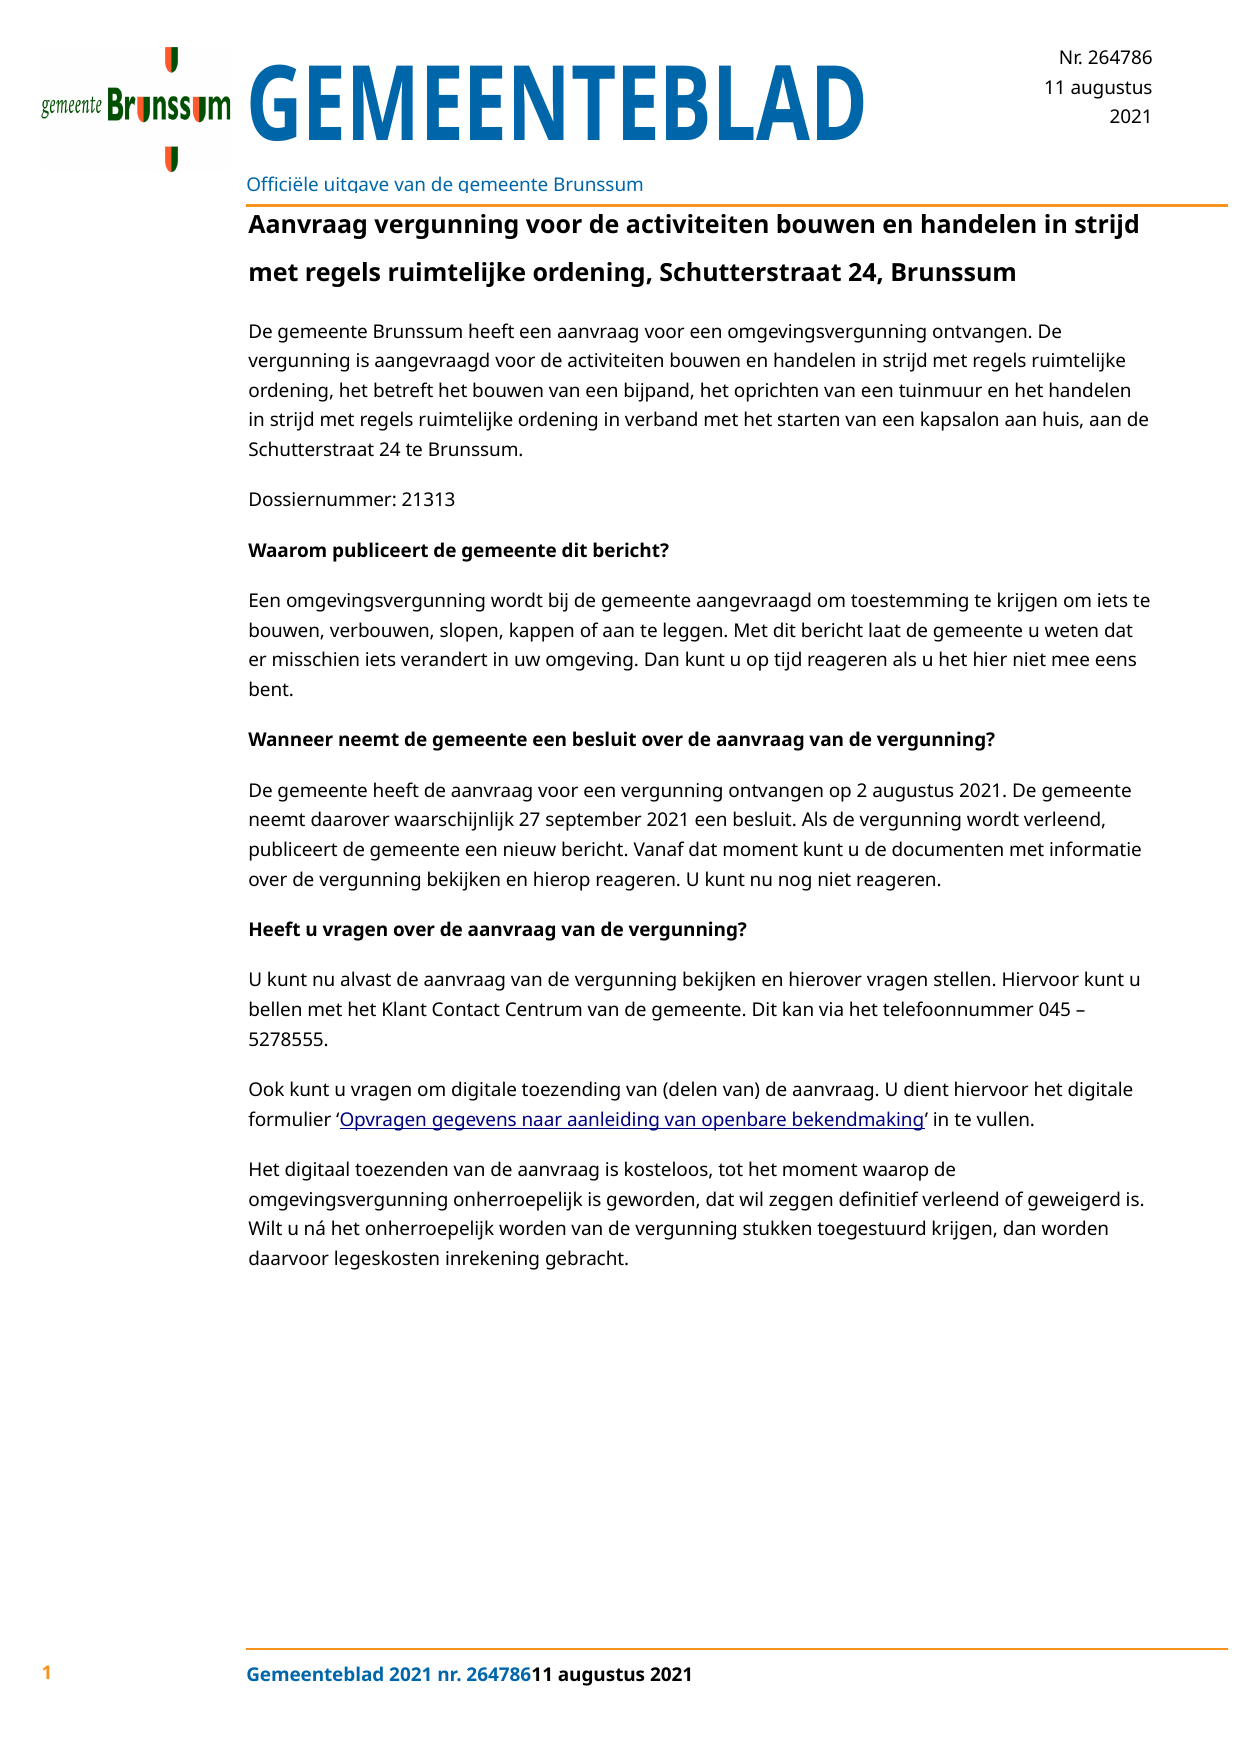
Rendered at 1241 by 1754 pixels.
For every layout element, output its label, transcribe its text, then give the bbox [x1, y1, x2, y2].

picture [41, 47, 231, 172]
text Het digitaal toezenden van de aanvraag is kosteloos, tot het moment waarop de omgevingsvergunning onherroepelijk is geworden, dat wil zeggen definitief verleend of geweigerd is. Wilt u ná het onherroepelijk worden van de vergunning stukken toegestuurd krijgen, dan worden daarvoor legeskosten inrekening gebracht. [248, 1156, 1152, 1271]
text Dossiernummer: 21313 [248, 487, 1152, 512]
text Ook kunt u vragen om digitale toezending van (delen van) de aanvraag. U dient hiervoor het digitale formulier ‘Opvragen gegevens naar aanleiding van openbare bekendmaking’ in te vullen. [248, 1076, 1152, 1132]
text De gemeente Brunssum heeft een aanvraag voor een omgevingsvergunning ontvangen. De vergunning is aangevraagd voor de activiteiten bouwen en handelen in strijd met regels ruimtelijke ordening, het betreft het bouwen van een bijpand, het oprichten van een tuinmuur en het handelen in strijd met regels ruimtelijke ordening in verband met het starten van een kapsalon aan huis, aan de Schutterstraat 24 te Brunssum. [248, 318, 1152, 462]
text De gemeente heeft de aanvraag voor een vergunning ontvangen op 2 augustus 2021. De gemeente neemt daarover waarschijnlijk 27 september 2021 een besluit. Als de vergunning wordt verleend, publiceert de gemeente een nieuw bericht. Vanaf dat moment kunt u de documenten met informatie over de vergunning bekijken en hierop reageren. U kunt nu nog niet reageren. [248, 777, 1152, 892]
text U kunt nu alvast de aanvraag van de vergunning bekijken en hierover vragen stellen. Hiervoor kunt u bellen met het Klant Contact Centrum van de gemeente. Dit kan via het telefoonnummer 045 – 5278555. [248, 967, 1152, 1052]
text Aanvraag vergunning voor de activiteiten bouwen en handelen in strijd met regels ruimtelijke ordening, Schutterstraat 24, Brunssum [248, 207, 1152, 288]
text Een omgevingsvergunning wordt bij de gemeente aangevraagd om toestemming te krijgen om iets te bouwen, verbouwen, slopen, kappen of aan te leggen. Met dit bericht laat de gemeente u weten dat er misschien iets verandert in uw omgeving. Dan kunt u op tijd reageren als u het hier niet mee eens bent. [248, 587, 1152, 702]
text Wanneer neemt de gemeente een besluit over de aanvraag van de vergunning? [248, 727, 1152, 752]
text Waarom publiceert de gemeente dit bericht? [248, 537, 1152, 563]
text Heeft u vragen over de aanvraag van de vergunning? [248, 916, 1152, 942]
